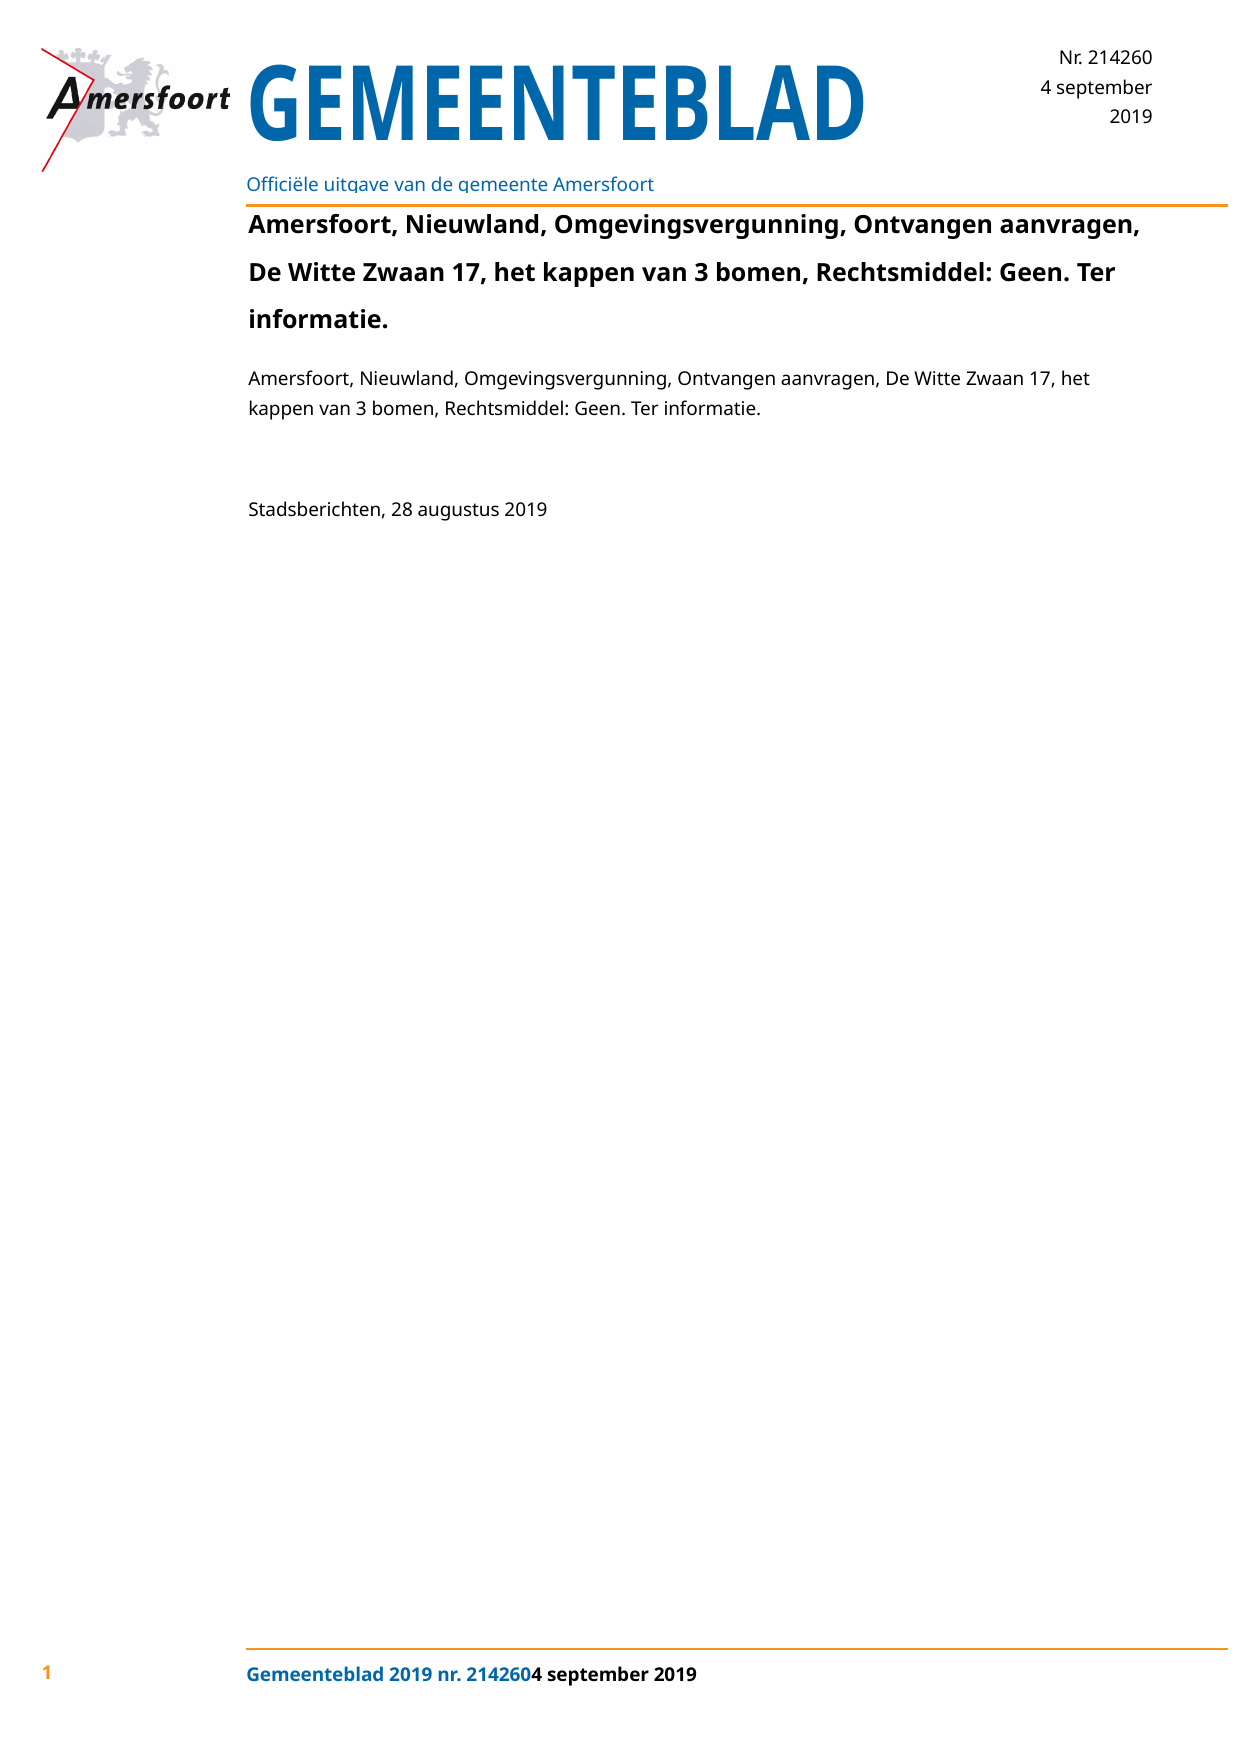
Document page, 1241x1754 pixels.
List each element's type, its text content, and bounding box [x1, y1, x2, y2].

text Amersfoort, Nieuwland, Omgevingsvergunning, Ontvangen aanvragen, De Witte Zwaan 17, het kappen van 3 bomen, Rechtsmiddel: Geen. Ter informatie. [248, 207, 1152, 336]
text Amersfoort, Nieuwland, Omgevingsvergunning, Ontvangen aanvragen, De Witte Zwaan 17, het kappen van 3 bomen, Rechtsmiddel: Geen. Ter informatie. [248, 366, 1152, 421]
text Stadsberichten, 28 augustus 2019 [248, 496, 1152, 522]
picture [41, 47, 231, 172]
